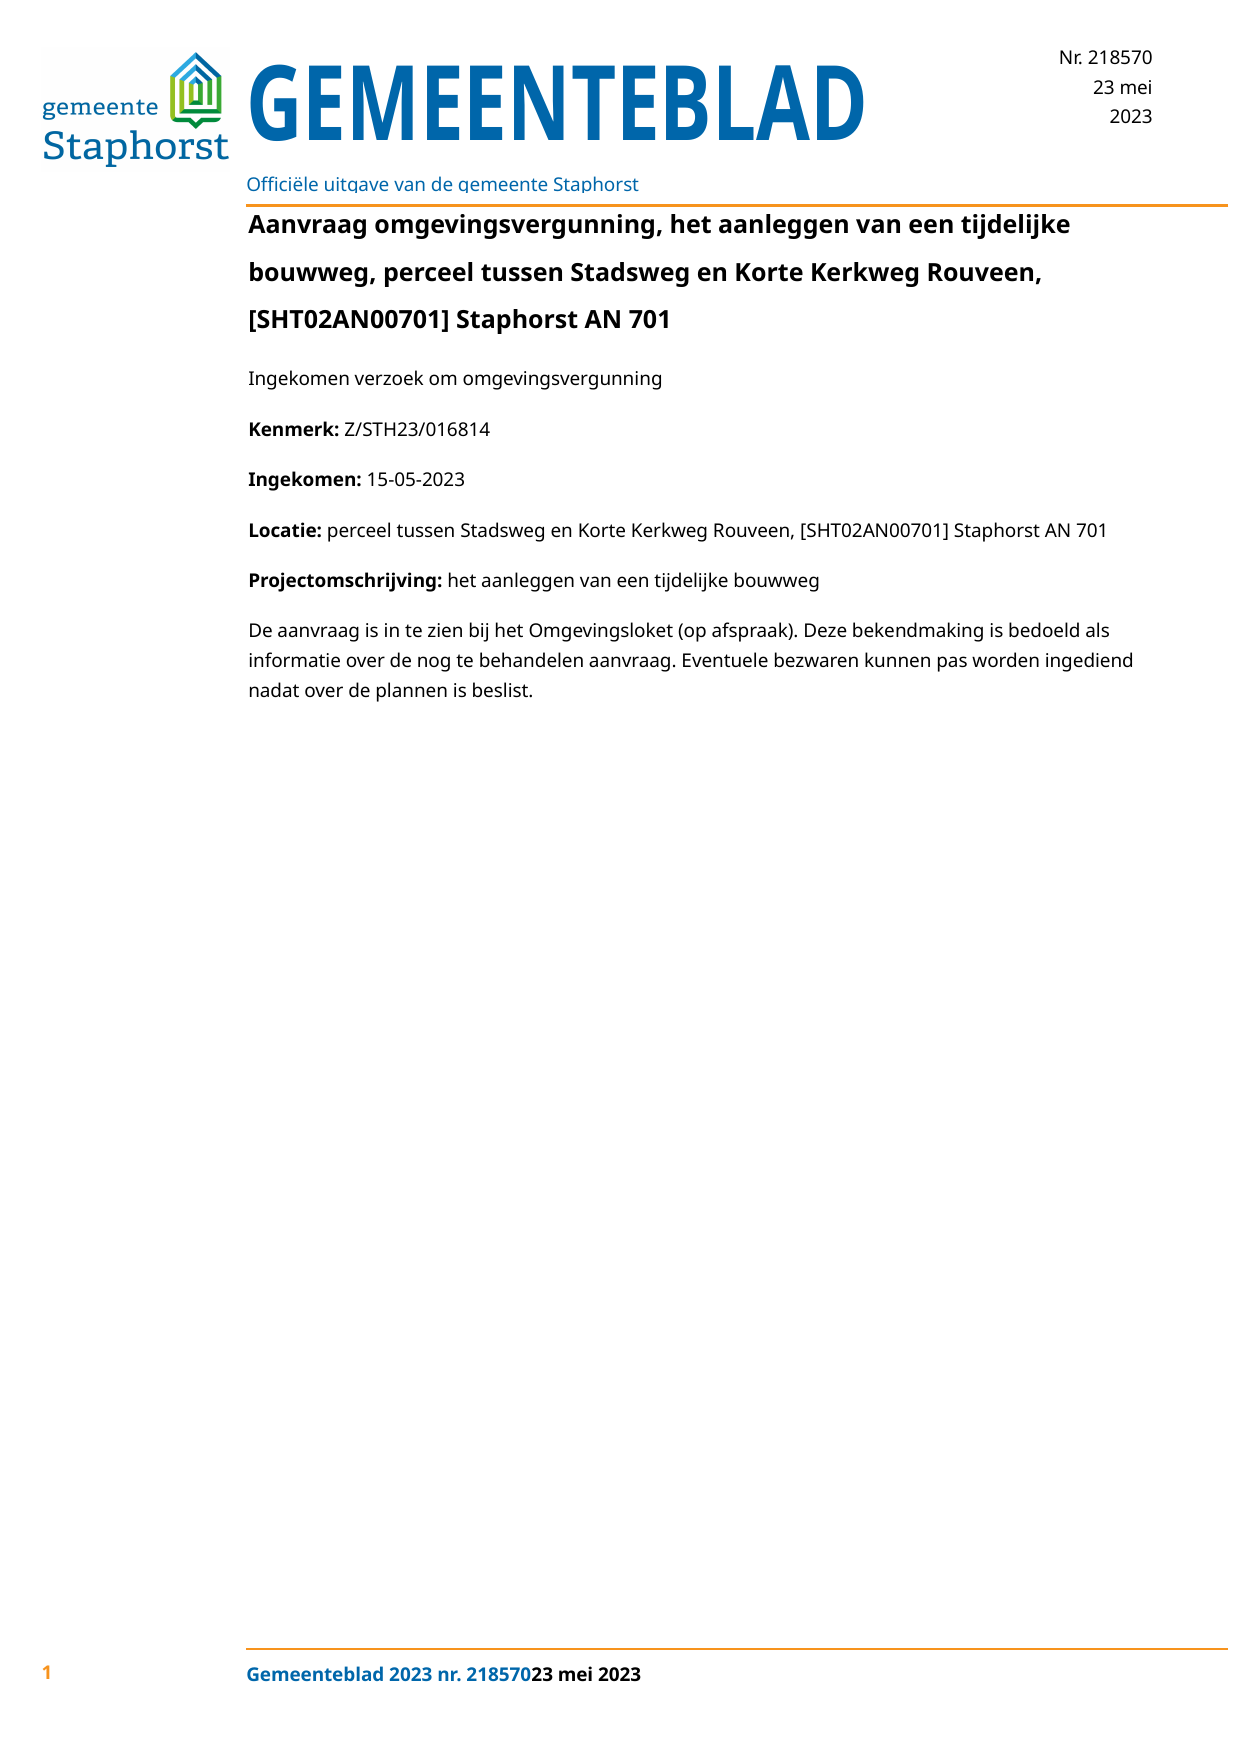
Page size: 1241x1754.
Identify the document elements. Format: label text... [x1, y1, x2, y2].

text De aanvraag is in te zien bij het Omgevingsloket (op afspraak). Deze bekendmaking is bedoeld als informatie over de nog te behandelen aanvraag. Eventuele bezwaren kunnen pas worden ingediend nadat over de plannen is beslist. [248, 618, 1152, 702]
picture [41, 47, 231, 172]
text Ingekomen: 15-05-2023 [248, 466, 1152, 492]
text Kenmerk: Z/STH23/016814 [248, 416, 1152, 442]
text Aanvraag omgevingsvergunning, het aanleggen van een tijdelijke bouwweg, perceel tussen Stadsweg en Korte Kerkweg Rouveen, [SHT02AN00701] Staphorst AN 701 [248, 207, 1152, 336]
text Locatie: perceel tussen Stadsweg en Korte Kerkweg Rouveen, [SHT02AN00701] Staphorst AN 701 [248, 517, 1152, 542]
text Ingekomen verzoek om omgevingsvergunning [248, 366, 1152, 391]
text Projectomschrijving: het aanleggen van een tijdelijke bouwweg [248, 567, 1152, 593]
